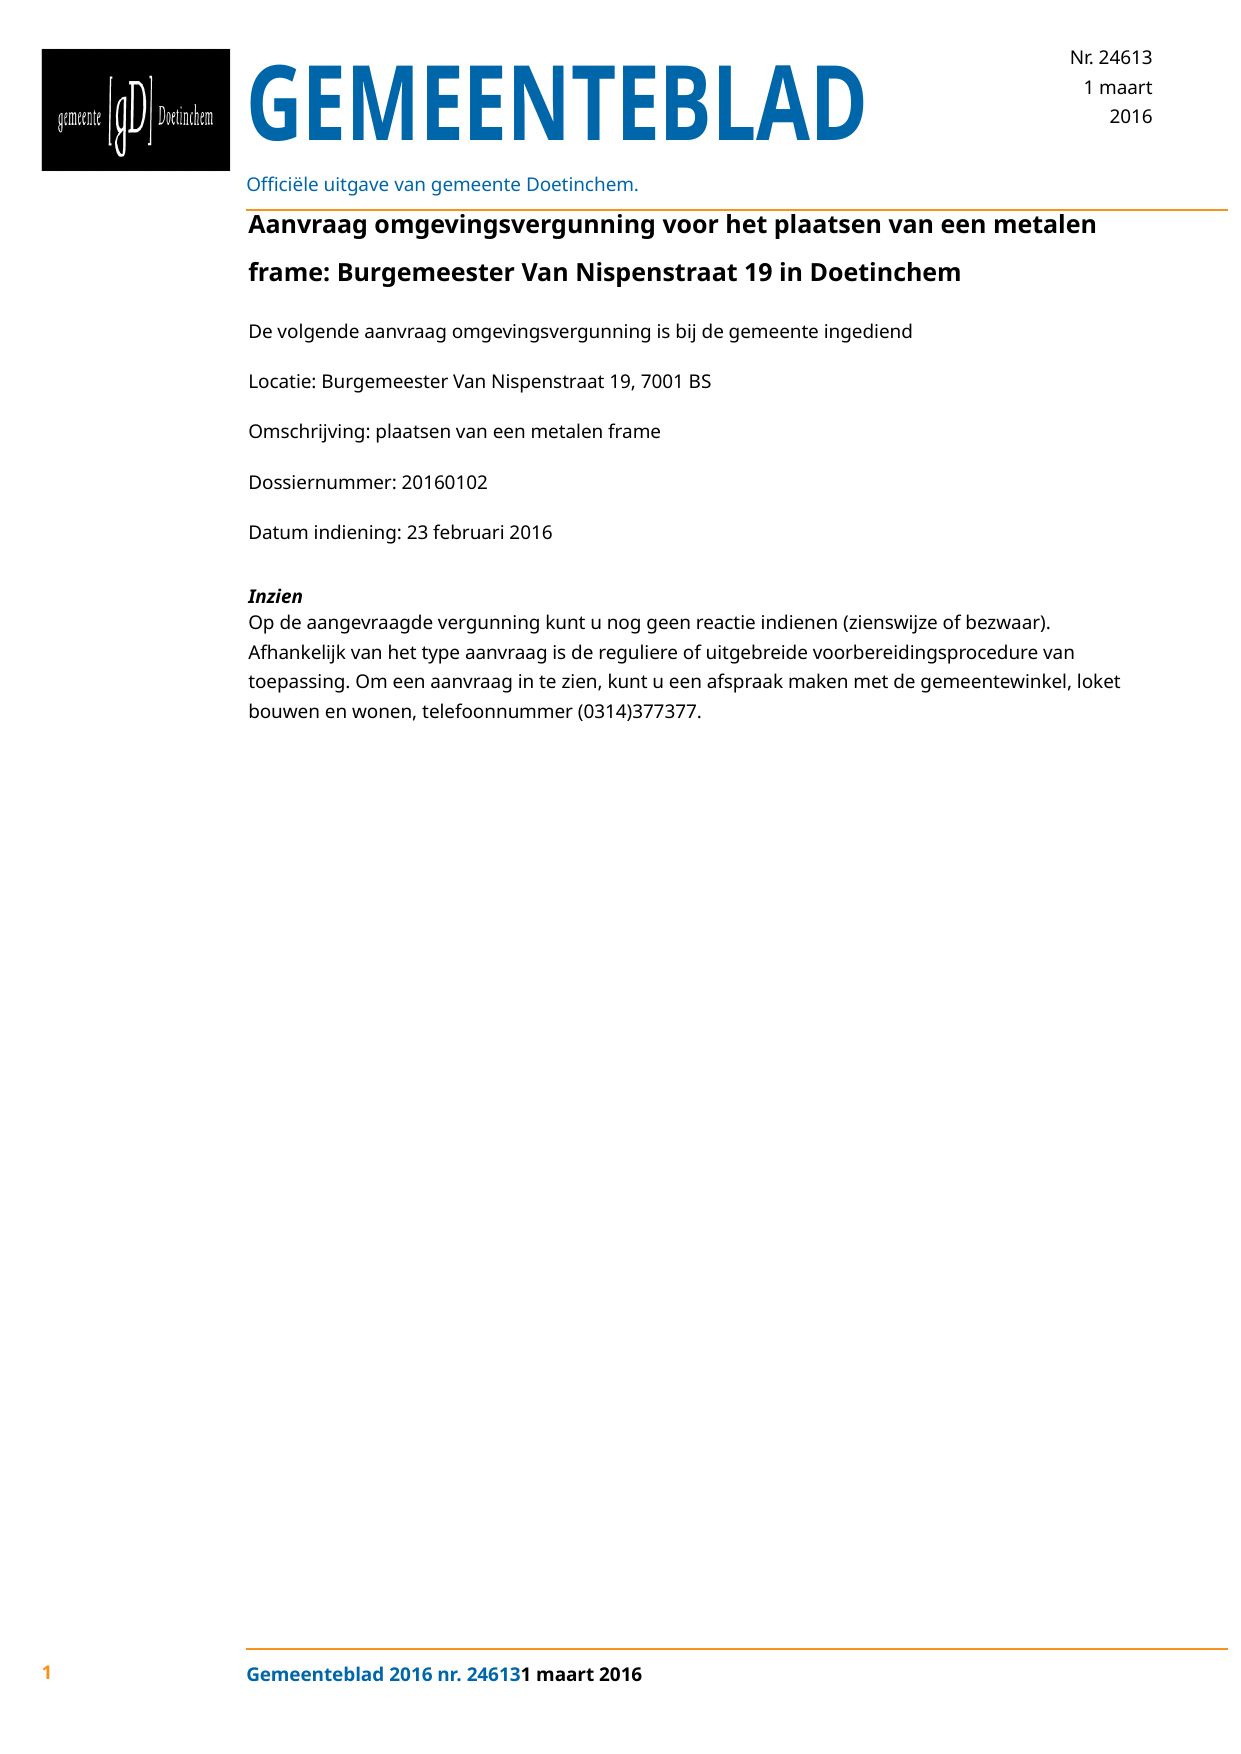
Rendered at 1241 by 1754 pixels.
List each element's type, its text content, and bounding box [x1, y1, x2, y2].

text Locatie: Burgemeester Van Nispenstraat 19, 7001 BS [248, 368, 1152, 394]
text De volgende aanvraag omgevingsvergunning is bij de gemeente ingediend [248, 318, 1152, 344]
text Omschrijving: plaatsen van een metalen frame [248, 419, 1152, 444]
text Op de aangevraagde vergunning kunt u nog geen reactie indienen (zienswijze of bezwaar). Afhankelijk van het type aanvraag is de reguliere of uitgebreide voorbereidingsprocedure van toepassing. Om een aanvraag in te zien, kunt u een afspraak maken met de gemeentewinkel, loket bouwen en wonen, telefoonnummer (0314)377377. [248, 609, 1152, 724]
text Aanvraag omgevingsvergunning voor het plaatsen van een metalen frame: Burgemeester Van Nispenstraat 19 in Doetinchem [248, 211, 1152, 288]
text Dossiernummer: 20160102 [248, 469, 1152, 495]
text Datum indiening: 23 februari 2016 [248, 519, 1152, 545]
text Inzien [248, 583, 1152, 609]
picture [41, 47, 231, 172]
